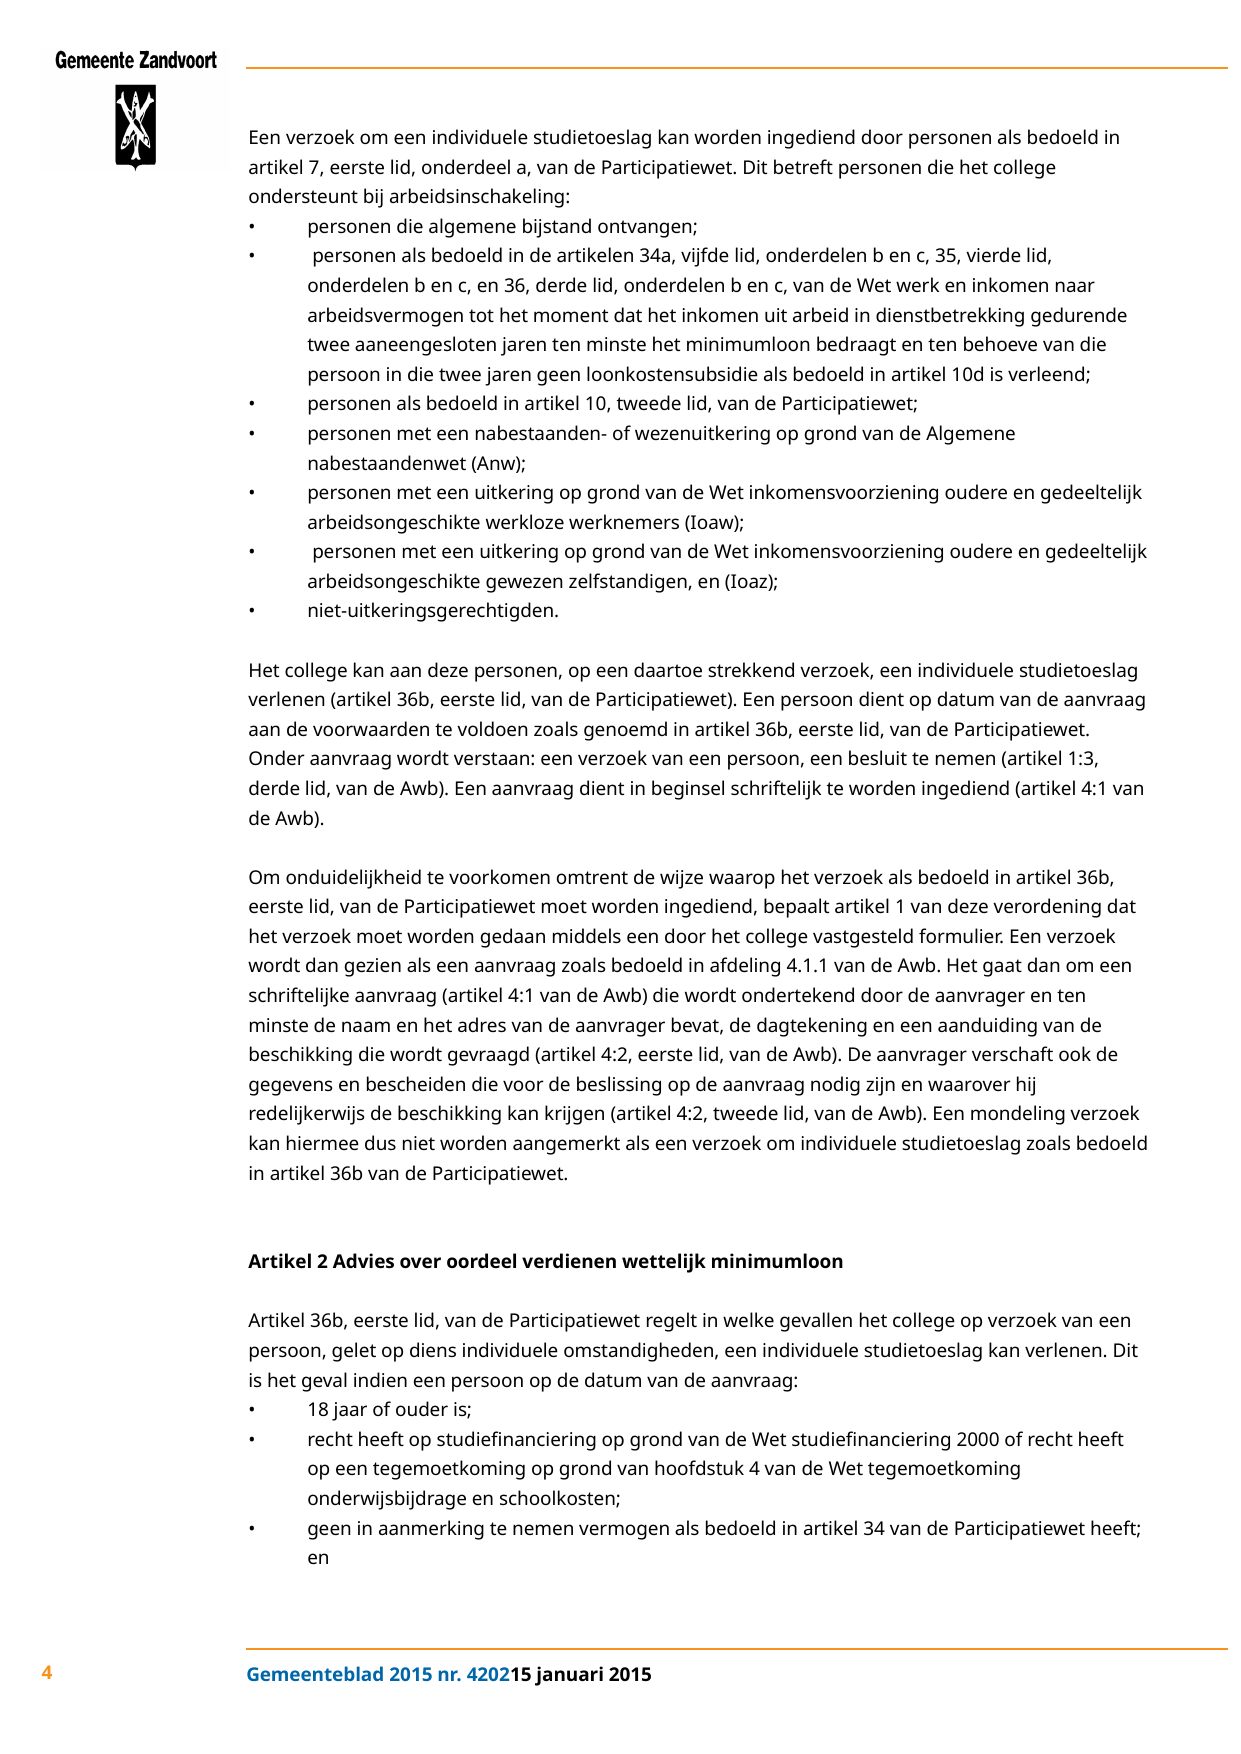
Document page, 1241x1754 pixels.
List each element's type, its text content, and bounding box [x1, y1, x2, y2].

text Artikel 2 Advies over oordeel verdienen wettelijk minimumloon [248, 1248, 1152, 1274]
text Om onduidelijkheid te voorkomen omtrent de wijze waarop het verzoek als bedoeld in artikel 36b, eerste lid, van de Participatiewet moet worden ingediend, bepaalt artikel 1 van deze verordening dat het verzoek moet worden gedaan middels een door het college vastgesteld formulier. Een verzoek wordt dan gezien als een aanvraag zoals bedoeld in afdeling 4.1.1 van de Awb. Het gaat dan om een schriftelijke aanvraag (artikel 4:1 van de Awb) die wordt ondertekend door de aanvrager en ten minste de naam en het adres van de aanvrager bevat, de dagtekening en een aanduiding van de beschikking die wordt gevraagd (artikel 4:2, eerste lid, van de Awb). De aanvrager verschaft ook de gegevens en bescheiden die voor de beslissing op de aanvraag nodig zijn en waarover hij redelijkerwijs de beschikking kan krijgen (artikel 4:2, tweede lid, van de Awb). Een mondeling verzoek kan hiermee dus niet worden aangemerkt als een verzoek om individuele studietoeslag zoals bedoeld in artikel 36b van de Participatiewet. [248, 864, 1152, 1186]
list niet-uitkeringsgerechtigden. [248, 598, 1152, 623]
picture [41, 47, 231, 172]
list geen in aanmerking te nemen vermogen als bedoeld in artikel 34 van de Participatiewet heeft; en [248, 1515, 1152, 1570]
text Een verzoek om een individuele studietoeslag kan worden ingediend door personen als bedoeld in artikel 7, eerste lid, onderdeel a, van de Participatiewet. Dit betreft personen die het college ondersteunt bij arbeidsinschakeling: [248, 124, 1152, 209]
list personen als bedoeld in de artikelen 34a, vijfde lid, onderdelen b en c, 35, vierde lid, onderdelen b en c, en 36, derde lid, onderdelen b en c, van de Wet werk en inkomen naar arbeidsvermogen tot het moment dat het inkomen uit arbeid in dienstbetrekking gedurende twee aaneengesloten jaren ten minste het minimumloon bedraagt en ten behoeve van die persoon in die twee jaren geen loonkostensubsidie als bedoeld in artikel 10d is verleend; [248, 243, 1152, 387]
list personen met een uitkering op grond van de Wet inkomensvoorziening oudere en gedeeltelijk arbeidsongeschikte gewezen zelfstandigen, en (Ioaz); [248, 538, 1152, 594]
list personen als bedoeld in artikel 10, tweede lid, van de Participatiewet; [248, 391, 1152, 416]
list recht heeft op studiefinanciering op grond van de Wet studiefinanciering 2000 of recht heeft op een tegemoetkoming op grond van hoofdstuk 4 van de Wet tegemoetkoming onderwijsbijdrage en schoolkosten; [248, 1426, 1152, 1511]
list 18 jaar of ouder is; [248, 1396, 1152, 1422]
text Artikel 36b, eerste lid, van de Participatiewet regelt in welke gevallen het college op verzoek van een persoon, gelet op diens individuele omstandigheden, een individuele studietoeslag kan verlenen. Dit is het geval indien een persoon op de datum van de aanvraag: [248, 1308, 1152, 1393]
list personen met een uitkering op grond van de Wet inkomensvoorziening oudere en gedeeltelijk arbeidsongeschikte werkloze werknemers (Ioaw); [248, 479, 1152, 535]
list personen die algemene bijstand ontvangen; [248, 213, 1152, 239]
text Het college kan aan deze personen, op een daartoe strekkend verzoek, een individuele studietoeslag verlenen (artikel 36b, eerste lid, van de Participatiewet). Een persoon dient op datum van de aanvraag aan de voorwaarden te voldoen zoals genoemd in artikel 36b, eerste lid, van de Participatiewet. Onder aanvraag wordt verstaan: een verzoek van een persoon, een besluit te nemen (artikel 1:3, derde lid, van de Awb). Een aanvraag dient in beginsel schriftelijk te worden ingediend (artikel 4:1 van de Awb). [248, 657, 1152, 831]
list personen met een nabestaanden- of wezenuitkering op grond van de Algemene nabestaandenwet (Anw); [248, 420, 1152, 476]
